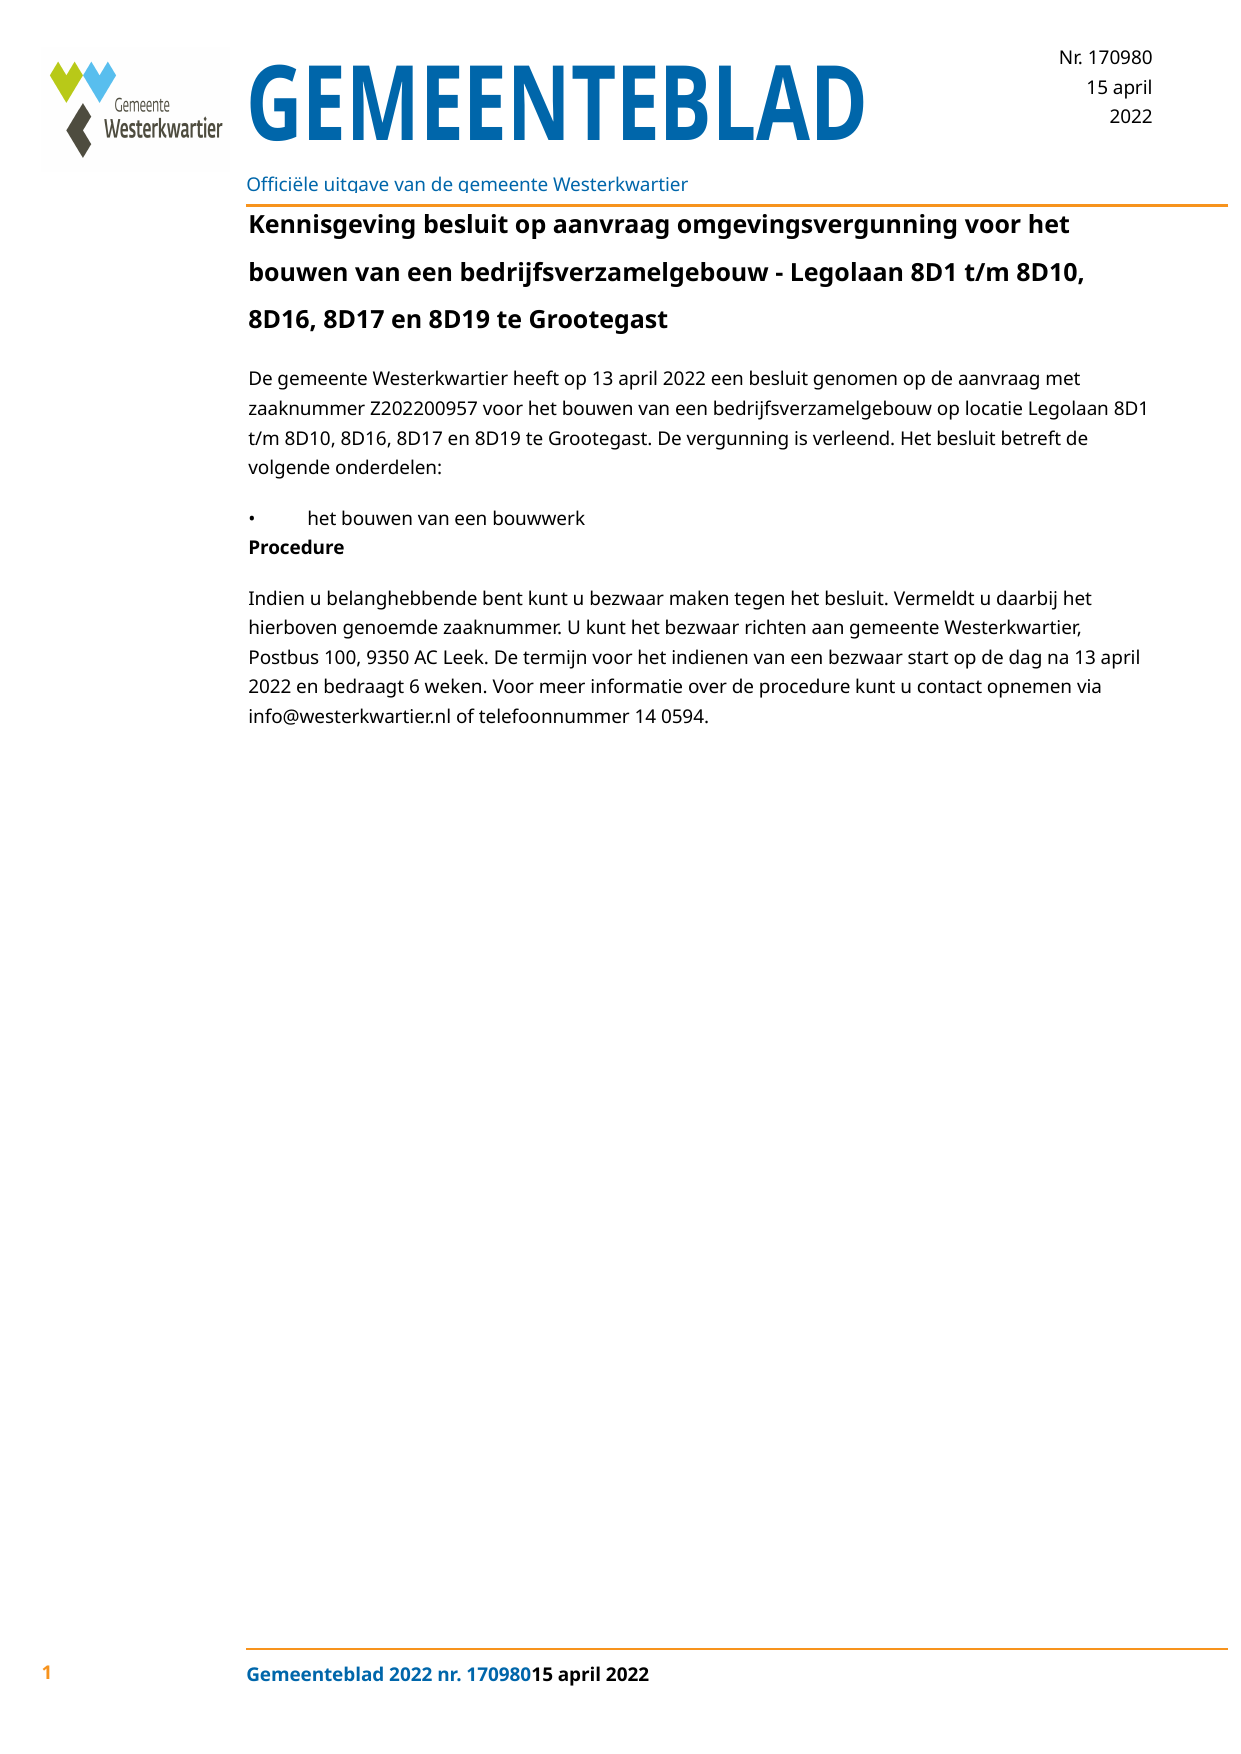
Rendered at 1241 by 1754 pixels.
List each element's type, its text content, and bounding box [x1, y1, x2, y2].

text De gemeente Westerkwartier heeft op 13 april 2022 een besluit genomen op de aanvraag met zaaknummer Z202200957 voor het bouwen van een bedrijfsverzamelgebouw op locatie Legolaan 8D1 t/m 8D10, 8D16, 8D17 en 8D19 te Grootegast. De vergunning is verleend. Het besluit betreft de volgende onderdelen: [248, 366, 1152, 480]
list het bouwen van een bouwwerk [248, 505, 1152, 530]
text Kennisgeving besluit op aanvraag omgevingsvergunning voor het bouwen van een bedrijfsverzamelgebouw - Legolaan 8D1 t/m 8D10, 8D16, 8D17 en 8D19 te Grootegast [248, 207, 1152, 336]
text Procedure [248, 534, 1152, 560]
text Indien u belanghebbende bent kunt u bezwaar maken tegen het besluit. Vermeldt u daarbij het hierboven genoemde zaaknummer. U kunt het bezwaar richten aan gemeente Westerkwartier, Postbus 100, 9350 AC Leek. De termijn voor het indienen van een bezwaar start op de dag na 13 april 2022 en bedraagt 6 weken. Voor meer informatie over de procedure kunt u contact opnemen via info@westerkwartier.nl of telefoonnummer 14 0594. [248, 585, 1152, 729]
picture [41, 47, 231, 172]
